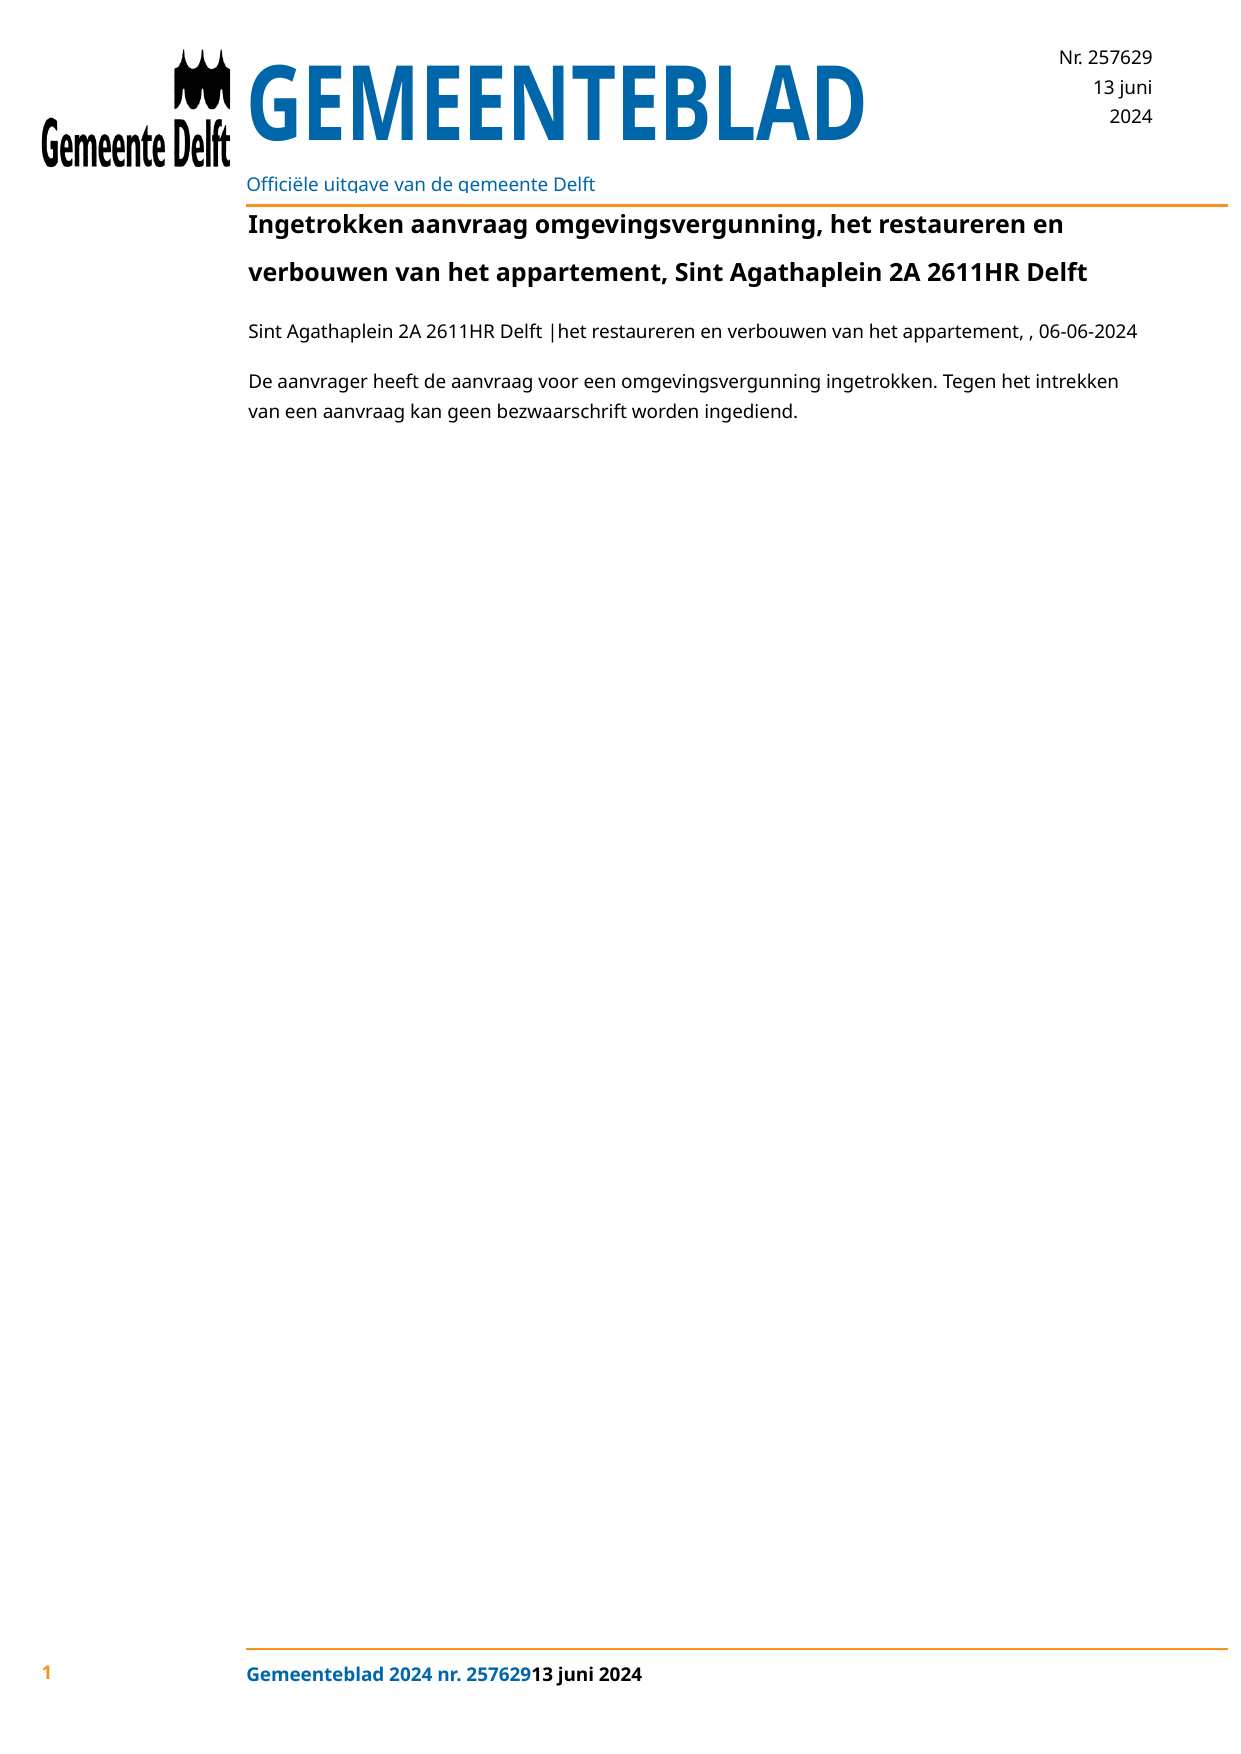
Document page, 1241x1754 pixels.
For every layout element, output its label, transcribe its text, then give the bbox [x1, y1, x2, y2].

text Ingetrokken aanvraag omgevingsvergunning, het restaureren en verbouwen van het appartement, Sint Agathaplein 2A 2611HR Delft [248, 207, 1152, 288]
picture [41, 47, 231, 172]
text Sint Agathaplein 2A 2611HR Delft |het restaureren en verbouwen van het appartement, , 06-06-2024 [248, 318, 1152, 344]
text De aanvrager heeft de aanvraag voor een omgevingsvergunning ingetrokken. Tegen het intrekken van een aanvraag kan geen bezwaarschrift worden ingediend. [248, 368, 1152, 424]
